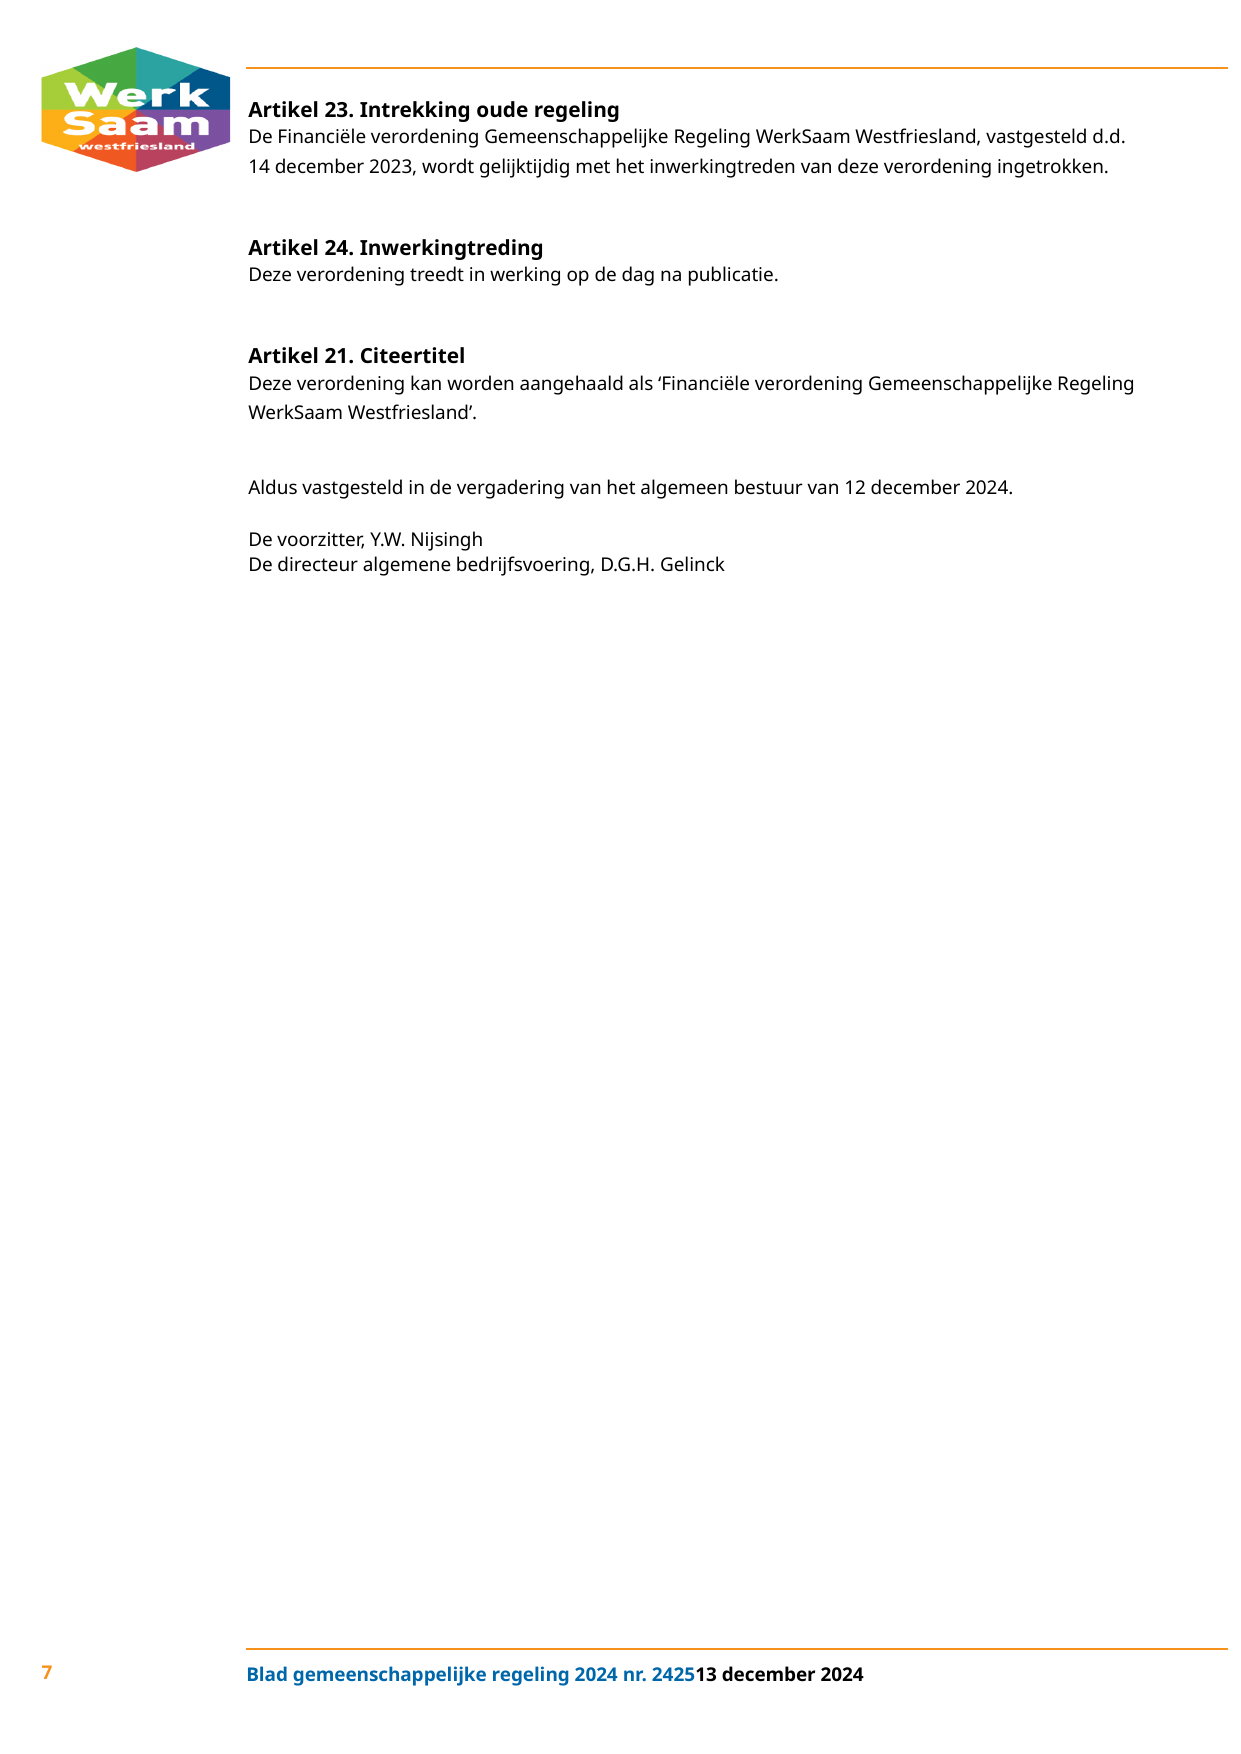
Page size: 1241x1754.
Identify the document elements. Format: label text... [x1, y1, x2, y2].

text De voorzitter, Y.W. Nijsingh [248, 526, 1152, 552]
picture [41, 47, 231, 172]
text Artikel 24. Inwerkingtreding [248, 233, 1152, 261]
text De Financiële verordening Gemeenschappelijke Regeling WerkSaam Westfriesland, vastgesteld d.d. 14 december 2023, wordt gelijktijdig met het inwerkingtreden van deze verordening ingetrokken. [248, 123, 1152, 178]
text De directeur algemene bedrijfsvoering, D.G.H. Gelinck [248, 552, 1152, 577]
text Artikel 23. Intrekking oude regeling [248, 95, 1152, 123]
text Aldus vastgesteld in de vergadering van het algemeen bestuur van 12 december 2024. [248, 474, 1152, 500]
text Artikel 21. Citeertitel [248, 341, 1152, 370]
text Deze verordening kan worden aangehaald als ‘Financiële verordening Gemeenschappelijke Regeling WerkSaam Westfriesland’. [248, 370, 1152, 425]
text Deze verordening treedt in werking op de dag na publicatie. [248, 261, 1152, 287]
